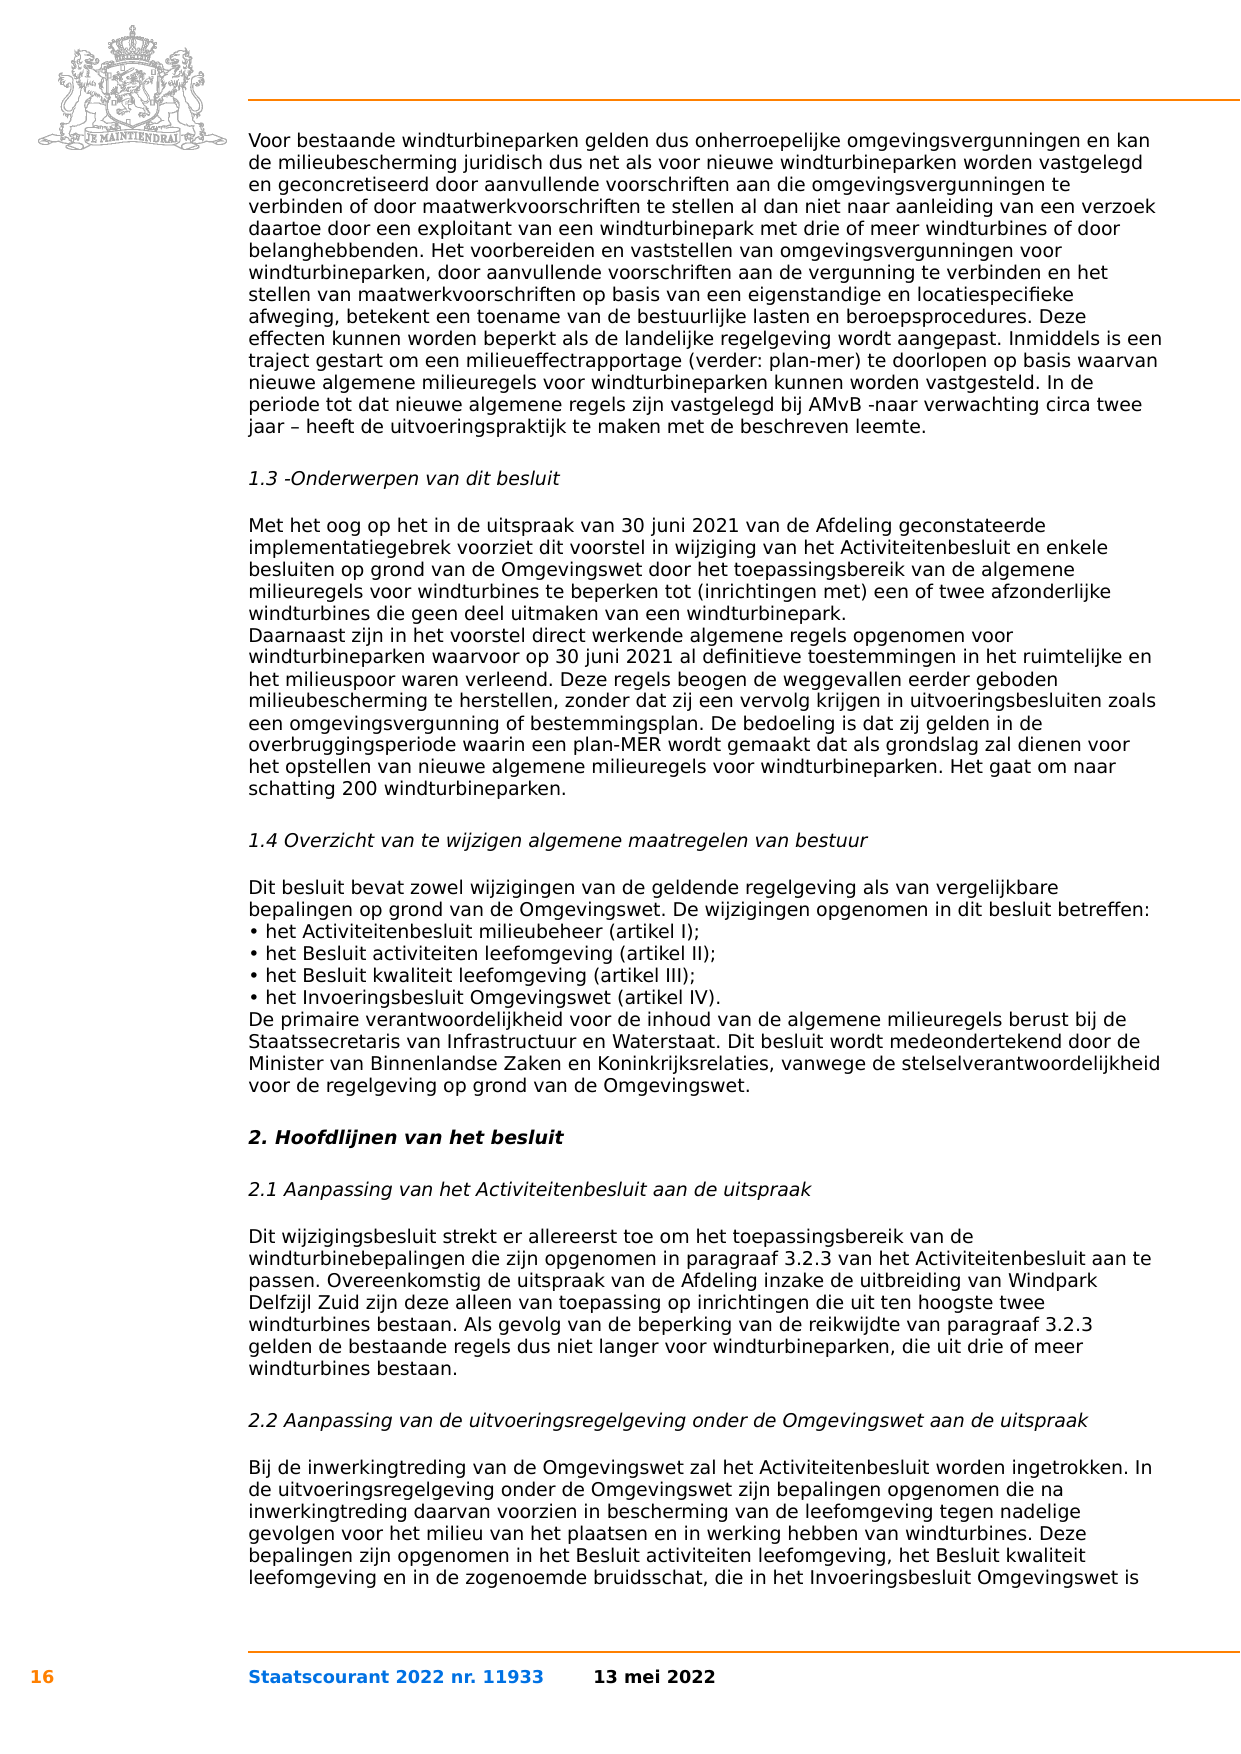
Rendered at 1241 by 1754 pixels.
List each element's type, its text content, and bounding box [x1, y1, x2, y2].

text • het Besluit activiteiten leefomgeving (artikel II); [248, 943, 1163, 965]
text • het Activiteitenbesluit milieubeheer (artikel I); [248, 921, 1163, 943]
subtitle 2.2 Aanpassing van de uitvoeringsregelgeving onder de Omgevingswet aan de uitspraak [248, 1410, 1163, 1432]
text Met het oog op het in de uitspraak van 30 juni 2021 van de Afdeling geconstateerde implementatiegebrek voorziet dit voorstel in wijziging van het Activiteitenbesluit en enkele besluiten op grond van de Omgevingswet door het toepassingsbereik van de algemene milieuregels voor windturbines te beperken tot (inrichtingen met) een of twee afzonderlijke windturbines die geen deel uitmaken van een windturbinepark. [248, 514, 1163, 624]
text • het Invoeringsbesluit Omgevingswet (artikel IV). [248, 987, 1163, 1009]
text De primaire verantwoordelijkheid voor de inhoud van de algemene milieuregels berust bij de Staatssecretaris van Infrastructuur en Waterstaat. Dit besluit wordt medeondertekend door de Minister van Binnenlandse Zaken en Koninkrijksrelaties, vanwege de stelselverantwoordelijkheid voor de regelgeving op grond van de Omgevingswet. [248, 1009, 1163, 1097]
text • het Besluit kwaliteit leefomgeving (artikel III); [248, 965, 1163, 987]
text Daarnaast zijn in het voorstel direct werkende algemene regels opgenomen voor windturbineparken waarvoor op 30 juni 2021 al definitieve toestemmingen in het ruimtelijke en het milieuspoor waren verleend. Deze regels beogen de weggevallen eerder geboden milieubescherming te herstellen, zonder dat zij een vervolg krijgen in uitvoeringsbesluiten zoals een omgevingsvergunning of bestemmingsplan. De bedoeling is dat zij gelden in de overbruggingsperiode waarin een plan-MER wordt gemaakt dat als grondslag zal dienen voor het opstellen van nieuwe algemene milieuregels voor windturbineparken. Het gaat om naar schatting 200 windturbineparken. [248, 624, 1163, 800]
text Dit besluit bevat zowel wijzigingen van de geldende regelgeving als van vergelijkbare bepalingen op grond van de Omgevingswet. De wijzigingen opgenomen in dit besluit betreffen: [248, 877, 1163, 921]
text Dit wijzigingsbesluit strekt er allereerst toe om het toepassingsbereik van de windturbinebepalingen die zijn opgenomen in paragraaf 3.2.3 van het Activiteitenbesluit aan te passen. Overeenkomstig de uitspraak van de Afdeling inzake de uitbreiding van Windpark Delfzijl Zuid zijn deze alleen van toepassing op inrichtingen die uit ten hoogste twee windturbines bestaan. Als gevolg van de beperking van de reikwijdte van paragraaf 3.2.3 gelden de bestaande regels dus niet langer voor windturbineparken, die uit drie of meer windturbines bestaan. [248, 1226, 1163, 1380]
subtitle 2.1 Aanpassing van het Activiteitenbesluit aan de uitspraak [248, 1179, 1163, 1201]
text Bij de inwerkingtreding van de Omgevingswet zal het Activiteitenbesluit worden ingetrokken. In de uitvoeringsregelgeving onder de Omgevingswet zijn bepalingen opgenomen die na inwerkingtreding daarvan voorzien in bescherming van de leefomgeving tegen nadelige gevolgen voor het milieu van het plaatsen en in werking hebben van windturbines. Deze bepalingen zijn opgenomen in het Besluit activiteiten leefomgeving, het Besluit kwaliteit leefomgeving en in de zogenoemde bruidsschat, die in het Invoeringsbesluit Omgevingswet is [248, 1457, 1163, 1589]
subtitle 1.3 -Onderwerpen van dit besluit [248, 468, 1163, 489]
picture [38, 25, 227, 150]
text Voor bestaande windturbineparken gelden dus onherroepelijke omgevingsvergunningen en kan de milieubescherming juridisch dus net als voor nieuwe windturbineparken worden vastgelegd en geconcretiseerd door aanvullende voorschriften aan die omgevingsvergunningen te verbinden of door maatwerkvoorschriften te stellen al dan niet naar aanleiding van een verzoek daartoe door een exploitant van een windturbinepark met drie of meer windturbines of door belanghebbenden. Het voorbereiden en vaststellen van omgevingsvergunningen voor windturbineparken, door aanvullende voorschriften aan de vergunning te verbinden en het stellen van maatwerkvoorschriften op basis van een eigenstandige en locatiespecifieke afweging, betekent een toename van de bestuurlijke lasten en beroepsprocedures. Deze effecten kunnen worden beperkt als de landelijke regelgeving wordt aangepast. Inmiddels is een traject gestart om een milieueffectrapportage (verder: plan-mer) te doorlopen op basis waarvan nieuwe algemene milieuregels voor windturbineparken kunnen worden vastgesteld. In de periode tot dat nieuwe algemene regels zijn vastgelegd bij AMvB -naar verwachting circa twee jaar – heeft de uitvoeringspraktijk te maken met de beschreven leemte. [248, 130, 1163, 438]
subtitle 1.4 Overzicht van te wijzigen algemene maatregelen van bestuur [248, 830, 1163, 852]
subtitle 2. Hoofdlijnen van het besluit [248, 1127, 1163, 1149]
